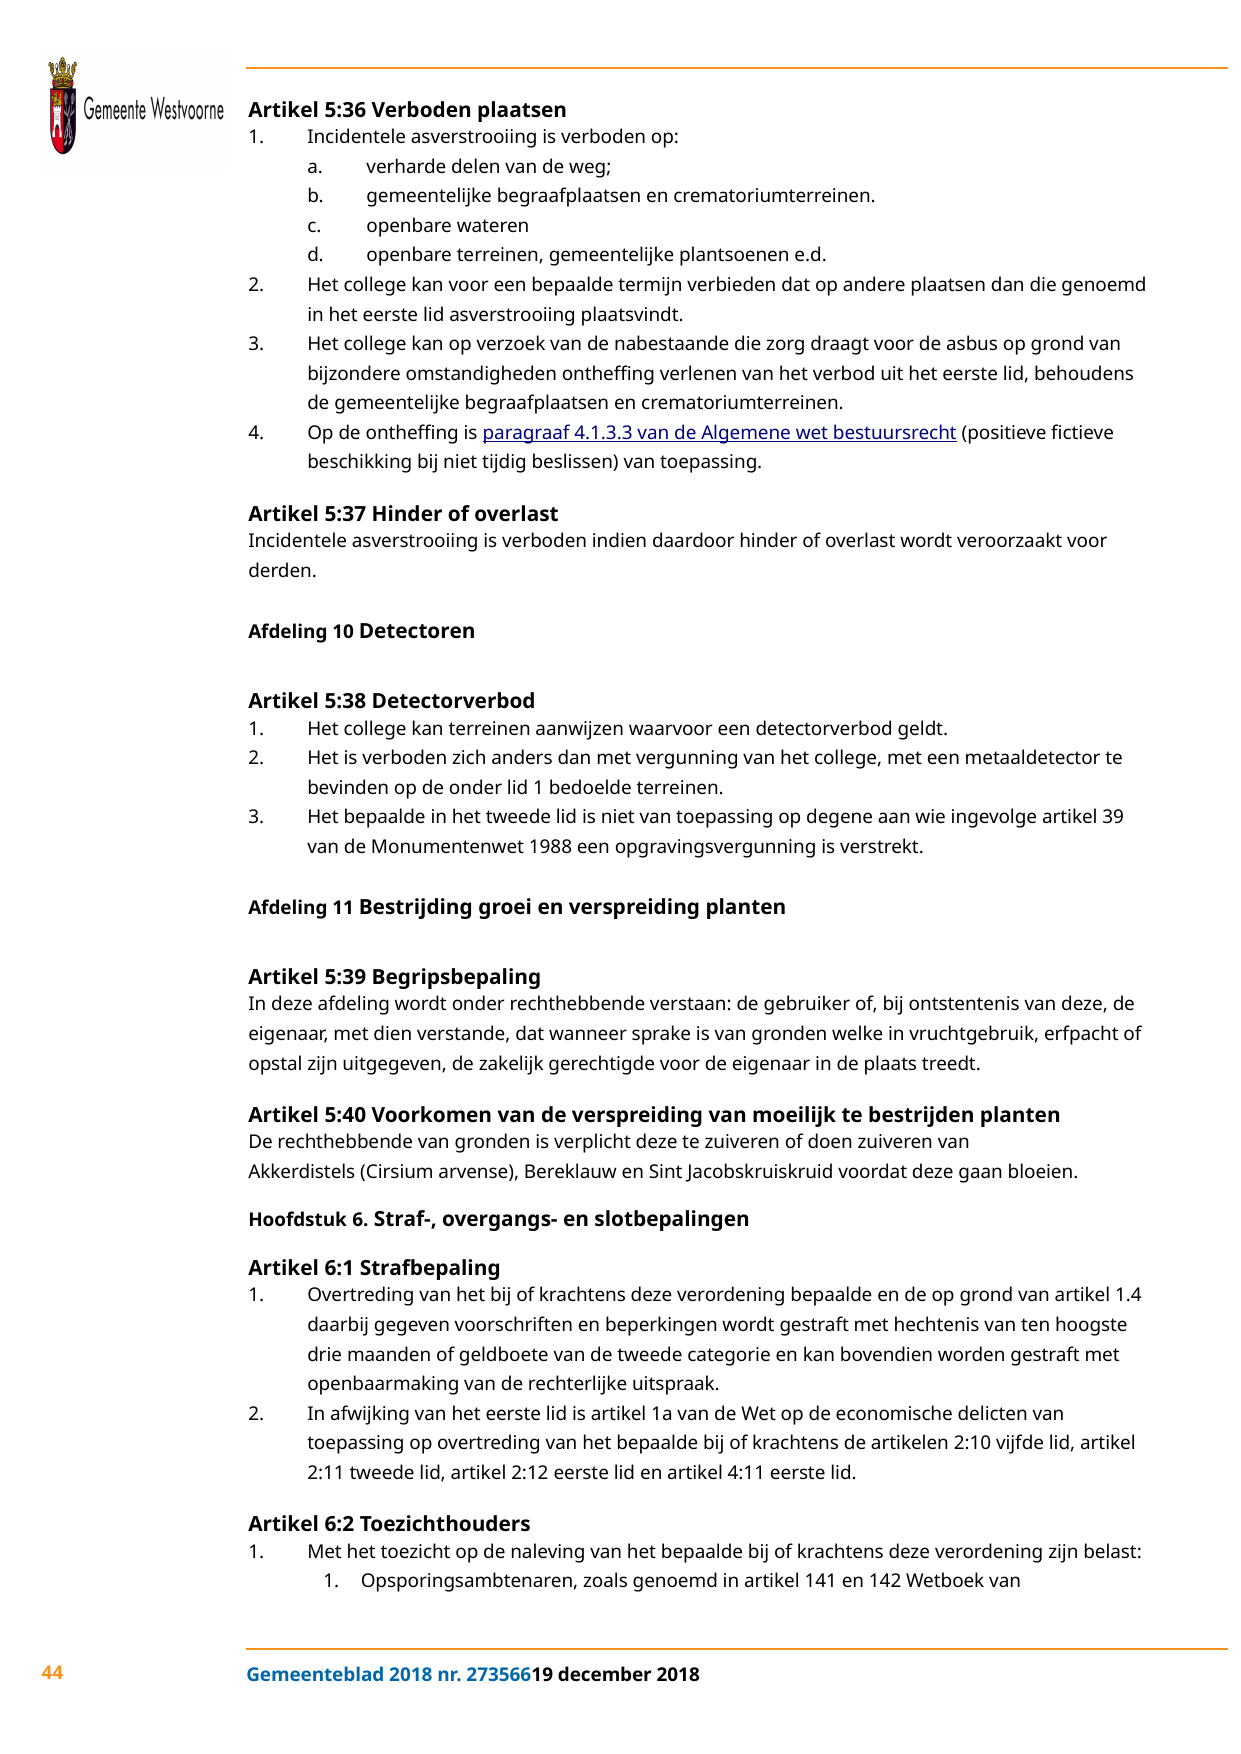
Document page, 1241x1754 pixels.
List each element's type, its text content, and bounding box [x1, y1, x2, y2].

text Incidentele asverstrooiing is verboden indien daardoor hinder of overlast wordt veroorzaakt voor derden. [248, 527, 1152, 583]
text De rechthebbende van gronden is verplicht deze te zuiveren of doen zuiveren van [248, 1129, 1152, 1154]
list gemeentelijke begraafplaatsen en crematoriumterreinen. [307, 182, 1152, 208]
text Artikel 6:1 Strafbepaling [248, 1253, 1152, 1282]
list verharde delen van de weg; [307, 153, 1152, 178]
list Met het toezicht op de naleving van het bepaalde bij of krachtens deze verordening zijn belast: [248, 1538, 1152, 1564]
list Incidentele asverstrooiing is verboden op: [248, 123, 1152, 149]
text Artikel 5:39 Begripsbepaling [248, 962, 1152, 991]
list Overtreding van het bij of krachtens deze verordening bepaalde en de op grond van artikel 1.4 daarbij gegeven voorschriften en beperkingen wordt gestraft met hechtenis van ten hoogste drie maanden of geldboete van de tweede categorie en kan bovendien worden gestraft met openbaarmaking van de rechterlijke uitspraak. [248, 1282, 1152, 1396]
text Artikel 5:38 Detectorverbod [248, 686, 1152, 715]
list In afwijking van het eerste lid is artikel 1a van de Wet op de economische delicten van toepassing op overtreding van het bepaalde bij of krachtens de artikelen 2:10 vijfde lid, artikel 2:11 tweede lid, artikel 2:12 eerste lid en artikel 4:11 eerste lid. [248, 1400, 1152, 1485]
list Het college kan terreinen aanwijzen waarvoor een detectorverbod geldt. [248, 715, 1152, 740]
text In deze afdeling wordt onder rechthebbende verstaan: de gebruiker of, bij ontstentenis van deze, de eigenaar, met dien verstande, dat wanneer sprake is van gronden welke in vruchtgebruik, erfpacht of opstal zijn uitgegeven, de zakelijk gerechtigde voor de eigenaar in de plaats treedt. [248, 991, 1152, 1076]
text Akkerdistels (Cirsium arvense), Bereklauw en Sint Jacobskruiskruid voordat deze gaan bloeien. [248, 1158, 1152, 1184]
text Artikel 5:36 Verboden plaatsen [248, 95, 1152, 123]
list Opsporingsambtenaren, zoals genoemd in artikel 141 en 142 Wetboek van [323, 1567, 1152, 1593]
list Het college kan op verzoek van de nabestaande die zorg draagt voor de asbus op grond van bijzondere omstandigheden ontheffing verlenen van het verbod uit het eerste lid, behoudens de gemeentelijke begraafplaatsen en crematoriumterreinen. [248, 330, 1152, 415]
list Het bepaalde in het tweede lid is niet van toepassing op degene aan wie ingevolge artikel 39 van de Monumentenwet 1988 een opgravingsvergunning is verstrekt. [248, 803, 1152, 859]
text Hoofdstuk 6. Straf-, overgangs- en slotbepalingen [248, 1204, 1152, 1232]
list Het is verboden zich anders dan met vergunning van het college, met een metaaldetector te bevinden op de onder lid 1 bedoelde terreinen. [248, 744, 1152, 799]
list Het college kan voor een bepaalde termijn verbieden dat op andere plaatsen dan die genoemd in het eerste lid asverstrooiing plaatsvindt. [248, 271, 1152, 326]
text Artikel 6:2 Toezichthouders [248, 1509, 1152, 1538]
text Afdeling 11 Bestrijding groei en verspreiding planten [248, 892, 1152, 921]
picture [41, 47, 231, 172]
list openbare terreinen, gemeentelijke plantsoenen e.d. [307, 242, 1152, 267]
text Artikel 5:37 Hinder of overlast [248, 499, 1152, 527]
list Op de ontheffing is paragraaf 4.1.3.3 van de Algemene wet bestuursrecht (positieve fictieve beschikking bij niet tijdig beslissen) van toepassing. [248, 419, 1152, 474]
list openbare wateren [307, 212, 1152, 238]
text Artikel 5:40 Voorkomen van de verspreiding van moeilijk te bestrijden planten [248, 1100, 1152, 1129]
text Afdeling 10 Detectoren [248, 616, 1152, 645]
